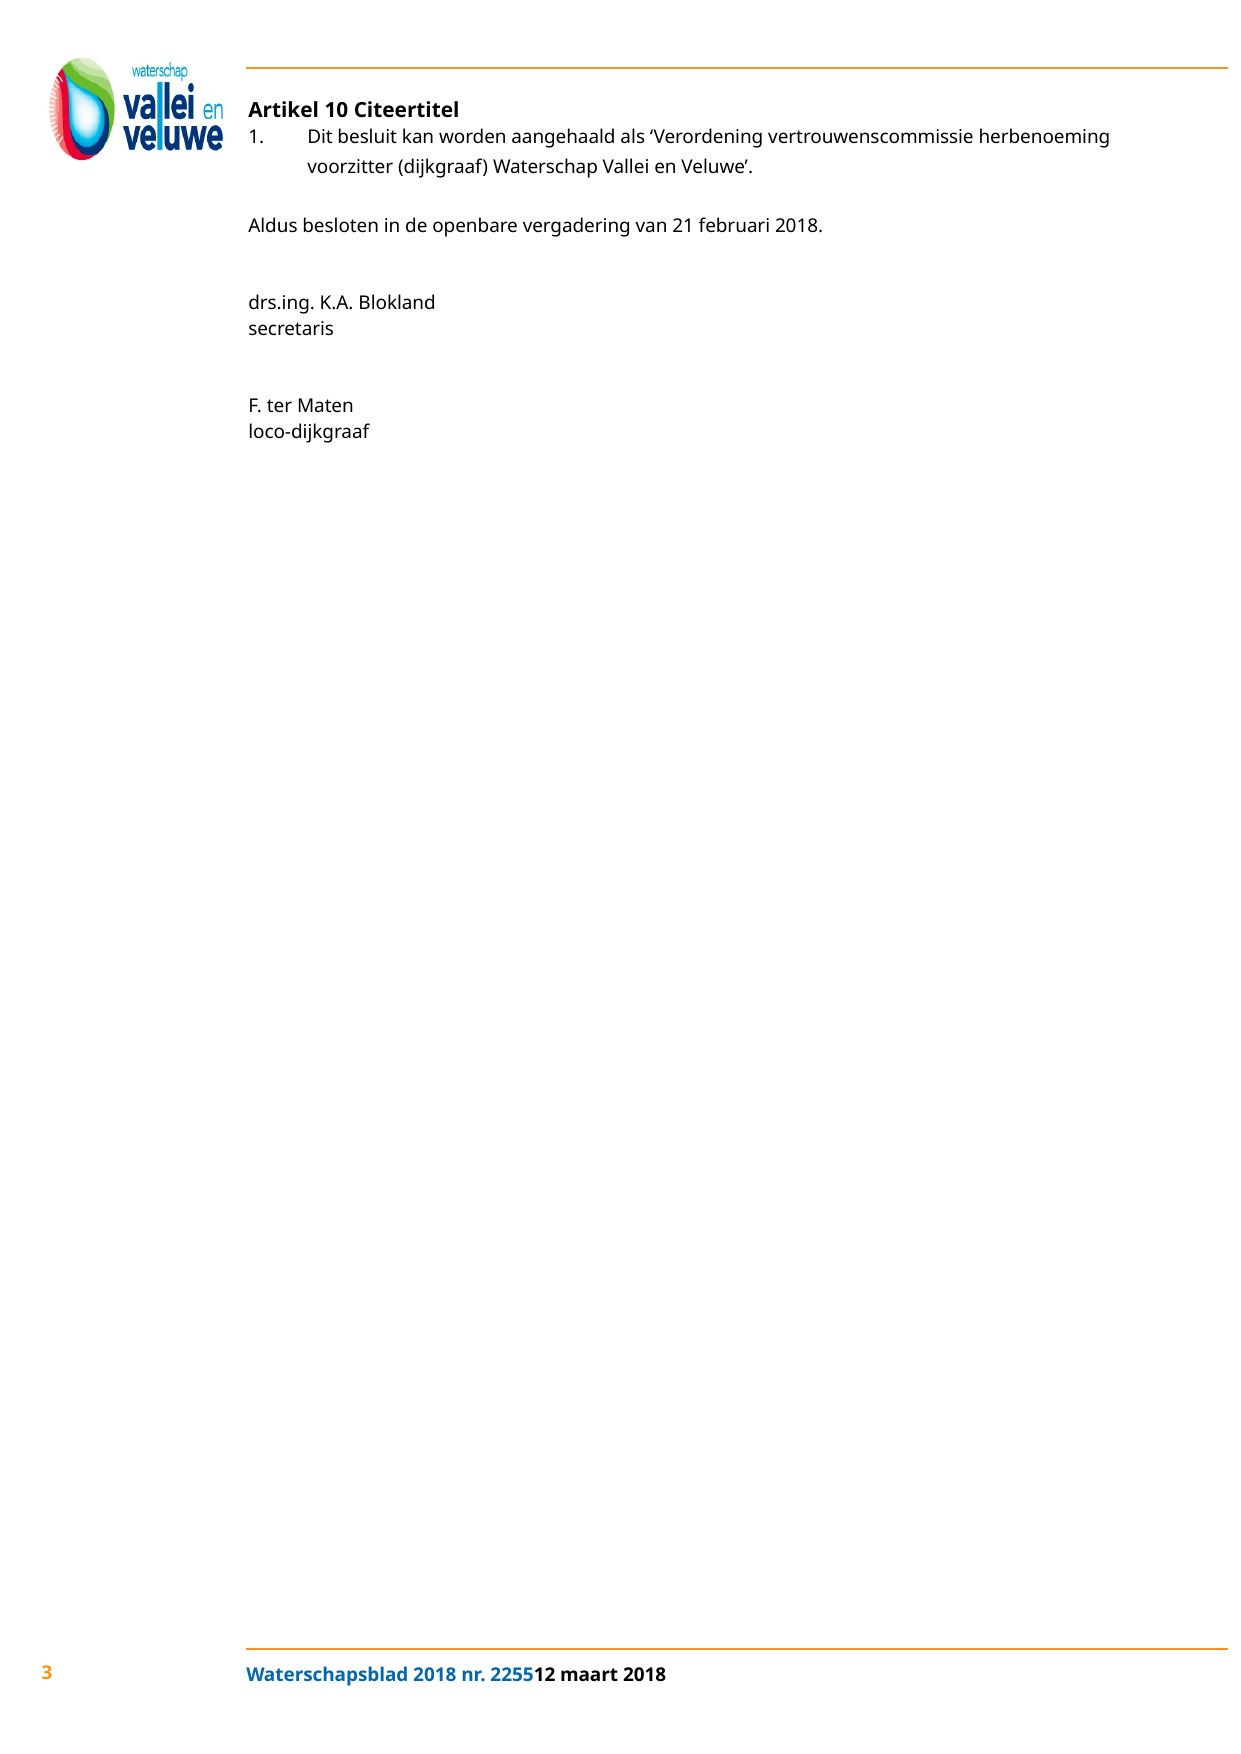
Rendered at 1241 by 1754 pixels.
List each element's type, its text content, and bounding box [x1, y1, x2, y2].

text F. ter Maten [248, 392, 1152, 418]
picture [41, 47, 231, 172]
list Dit besluit kan worden aangehaald als ‘Verordening vertrouwenscommissie herbenoeming voorzitter (dijkgraaf) Waterschap Vallei en Veluwe’. [248, 123, 1152, 178]
text drs.ing. K.A. Blokland [248, 289, 1152, 315]
text Aldus besloten in de openbare vergadering van 21 februari 2018. [248, 212, 1152, 238]
text Artikel 10 Citeertitel [248, 95, 1152, 123]
text secretaris [248, 315, 1152, 341]
text loco-dijkgraaf [248, 418, 1152, 443]
